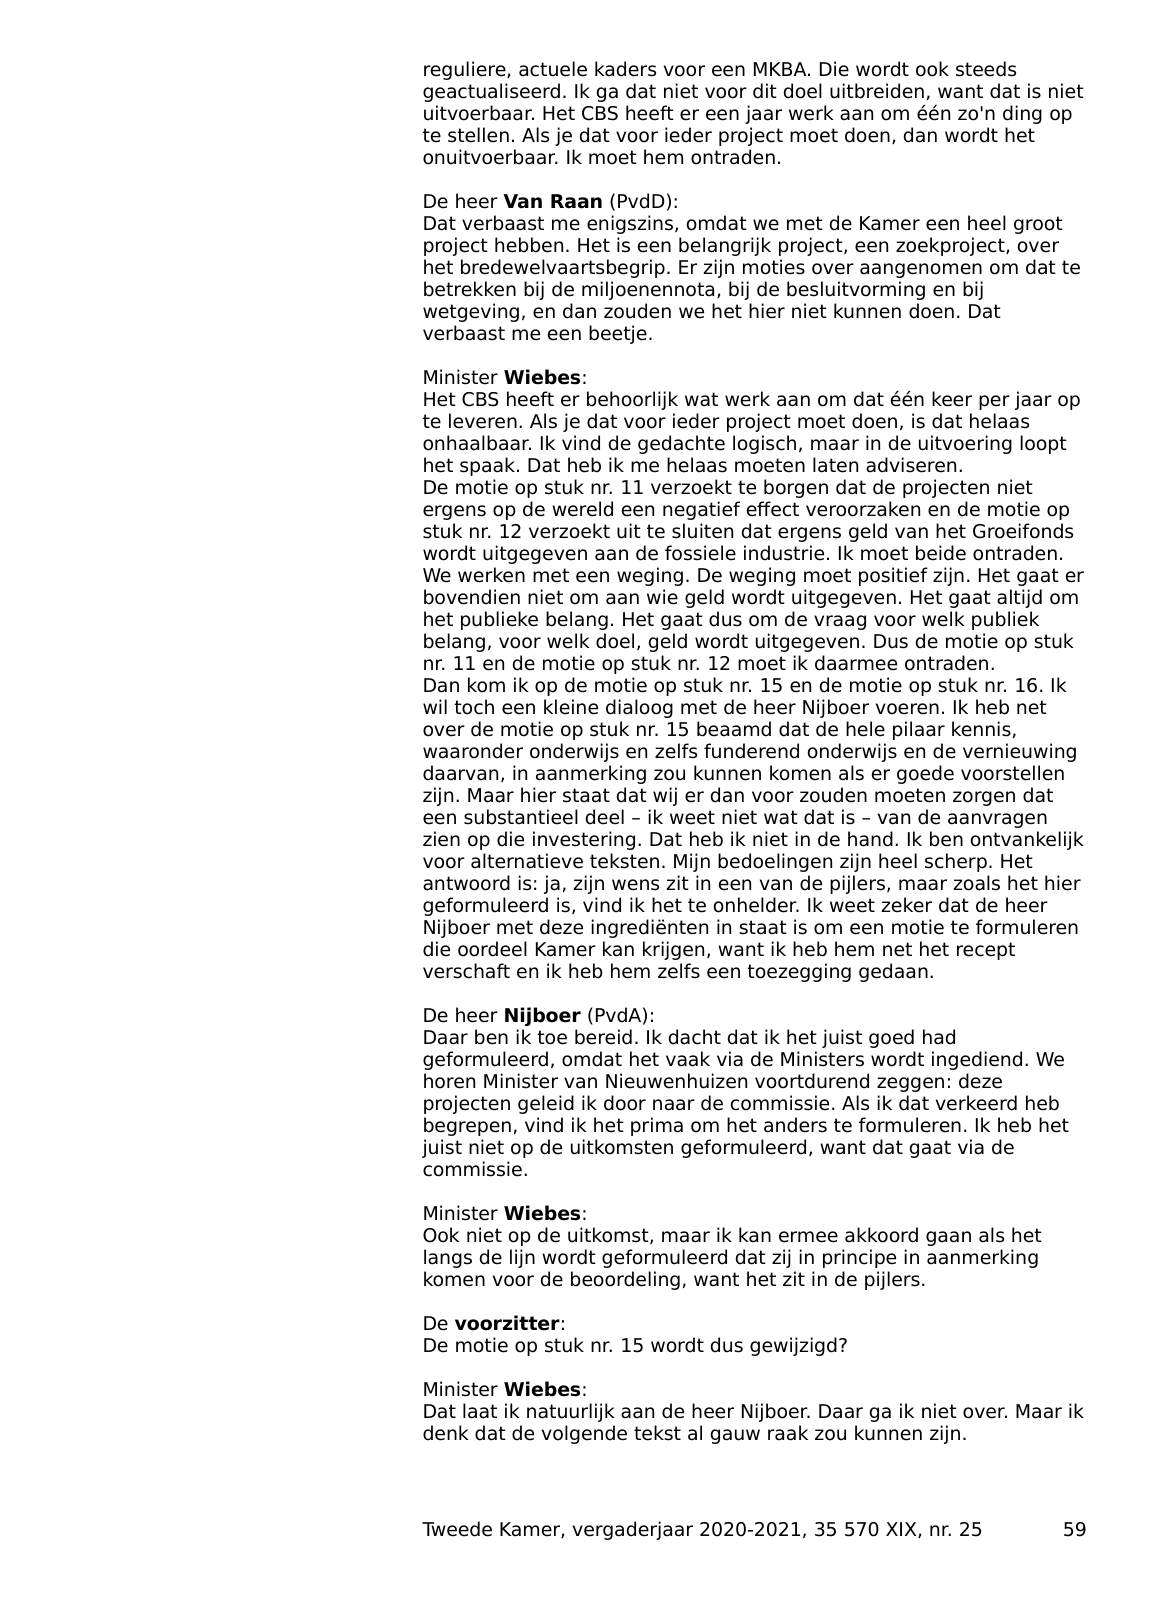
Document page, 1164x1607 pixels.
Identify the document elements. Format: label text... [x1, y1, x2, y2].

text De heer Nijboer (PvdA): [422, 1005, 1087, 1027]
text Minister Wiebes: [422, 367, 1087, 389]
text Dat laat ik natuurlijk aan de heer Nijboer. Daar ga ik niet over. Maar ik denk dat de volgende tekst al gauw raak zou kunnen zijn. [422, 1401, 1087, 1445]
text Minister Wiebes: [422, 1203, 1087, 1225]
text Het CBS heeft er behoorlijk wat werk aan om dat één keer per jaar op te leveren. Als je dat voor ieder project moet doen, is dat helaas onhaalbaar. Ik vind de gedachte logisch, maar in de uitvoering loopt het spaak. Dat heb ik me helaas moeten laten adviseren. [422, 389, 1087, 477]
text De motie op stuk nr. 11 verzoekt te borgen dat de projecten niet ergens op de wereld een negatief effect veroorzaken en de motie op stuk nr. 12 verzoekt uit te sluiten dat ergens geld van het Groeifonds wordt uitgegeven aan de fossiele industrie. Ik moet beide ontraden. We werken met een weging. De weging moet positief zijn. Het gaat er bovendien niet om aan wie geld wordt uitgegeven. Het gaat altijd om het publieke belang. Het gaat dus om de vraag voor welk publiek belang, voor welk doel, geld wordt uitgegeven. Dus de motie op stuk nr. 11 en de motie op stuk nr. 12 moet ik daarmee ontraden. [422, 477, 1087, 675]
text Minister Wiebes: [422, 1379, 1087, 1401]
text reguliere, actuele kaders voor een MKBA. Die wordt ook steeds geactualiseerd. Ik ga dat niet voor dit doel uitbreiden, want dat is niet uitvoerbaar. Het CBS heeft er een jaar werk aan om één zo'n ding op te stellen. Als je dat voor ieder project moet doen, dan wordt het onuitvoerbaar. Ik moet hem ontraden. [422, 59, 1087, 169]
text De motie op stuk nr. 15 wordt dus gewijzigd? [422, 1335, 1087, 1357]
text Dat verbaast me enigszins, omdat we met de Kamer een heel groot project hebben. Het is een belangrijk project, een zoekproject, over het bredewelvaartsbegrip. Er zijn moties over aangenomen om dat te betrekken bij de miljoenennota, bij de besluitvorming en bij wetgeving, en dan zouden we het hier niet kunnen doen. Dat verbaast me een beetje. [422, 213, 1087, 345]
text Daar ben ik toe bereid. Ik dacht dat ik het juist goed had geformuleerd, omdat het vaak via de Ministers wordt ingediend. We horen Minister van Nieuwenhuizen voortdurend zeggen: deze projecten geleid ik door naar de commissie. Als ik dat verkeerd heb begrepen, vind ik het prima om het anders te formuleren. Ik heb het juist niet op de uitkomsten geformuleerd, want dat gaat via de commissie. [422, 1027, 1087, 1181]
text Dan kom ik op de motie op stuk nr. 15 en de motie op stuk nr. 16. Ik wil toch een kleine dialoog met de heer Nijboer voeren. Ik heb net over de motie op stuk nr. 15 beaamd dat de hele pilaar kennis, waaronder onderwijs en zelfs funderend onderwijs en de vernieuwing daarvan, in aanmerking zou kunnen komen als er goede voorstellen zijn. Maar hier staat dat wij er dan voor zouden moeten zorgen dat een substantieel deel – ik weet niet wat dat is – van de aanvragen zien op die investering. Dat heb ik niet in de hand. Ik ben ontvankelijk voor alternatieve teksten. Mijn bedoelingen zijn heel scherp. Het antwoord is: ja, zijn wens zit in een van de pijlers, maar zoals het hier geformuleerd is, vind ik het te onhelder. Ik weet zeker dat de heer Nijboer met deze ingrediënten in staat is om een motie te formuleren die oordeel Kamer kan krijgen, want ik heb hem net het recept verschaft en ik heb hem zelfs een toezegging gedaan. [422, 675, 1087, 983]
text Ook niet op de uitkomst, maar ik kan ermee akkoord gaan als het langs de lijn wordt geformuleerd dat zij in principe in aanmerking komen voor de beoordeling, want het zit in de pijlers. [422, 1225, 1087, 1291]
text De heer Van Raan (PvdD): [422, 191, 1087, 213]
text De voorzitter: [422, 1313, 1087, 1335]
